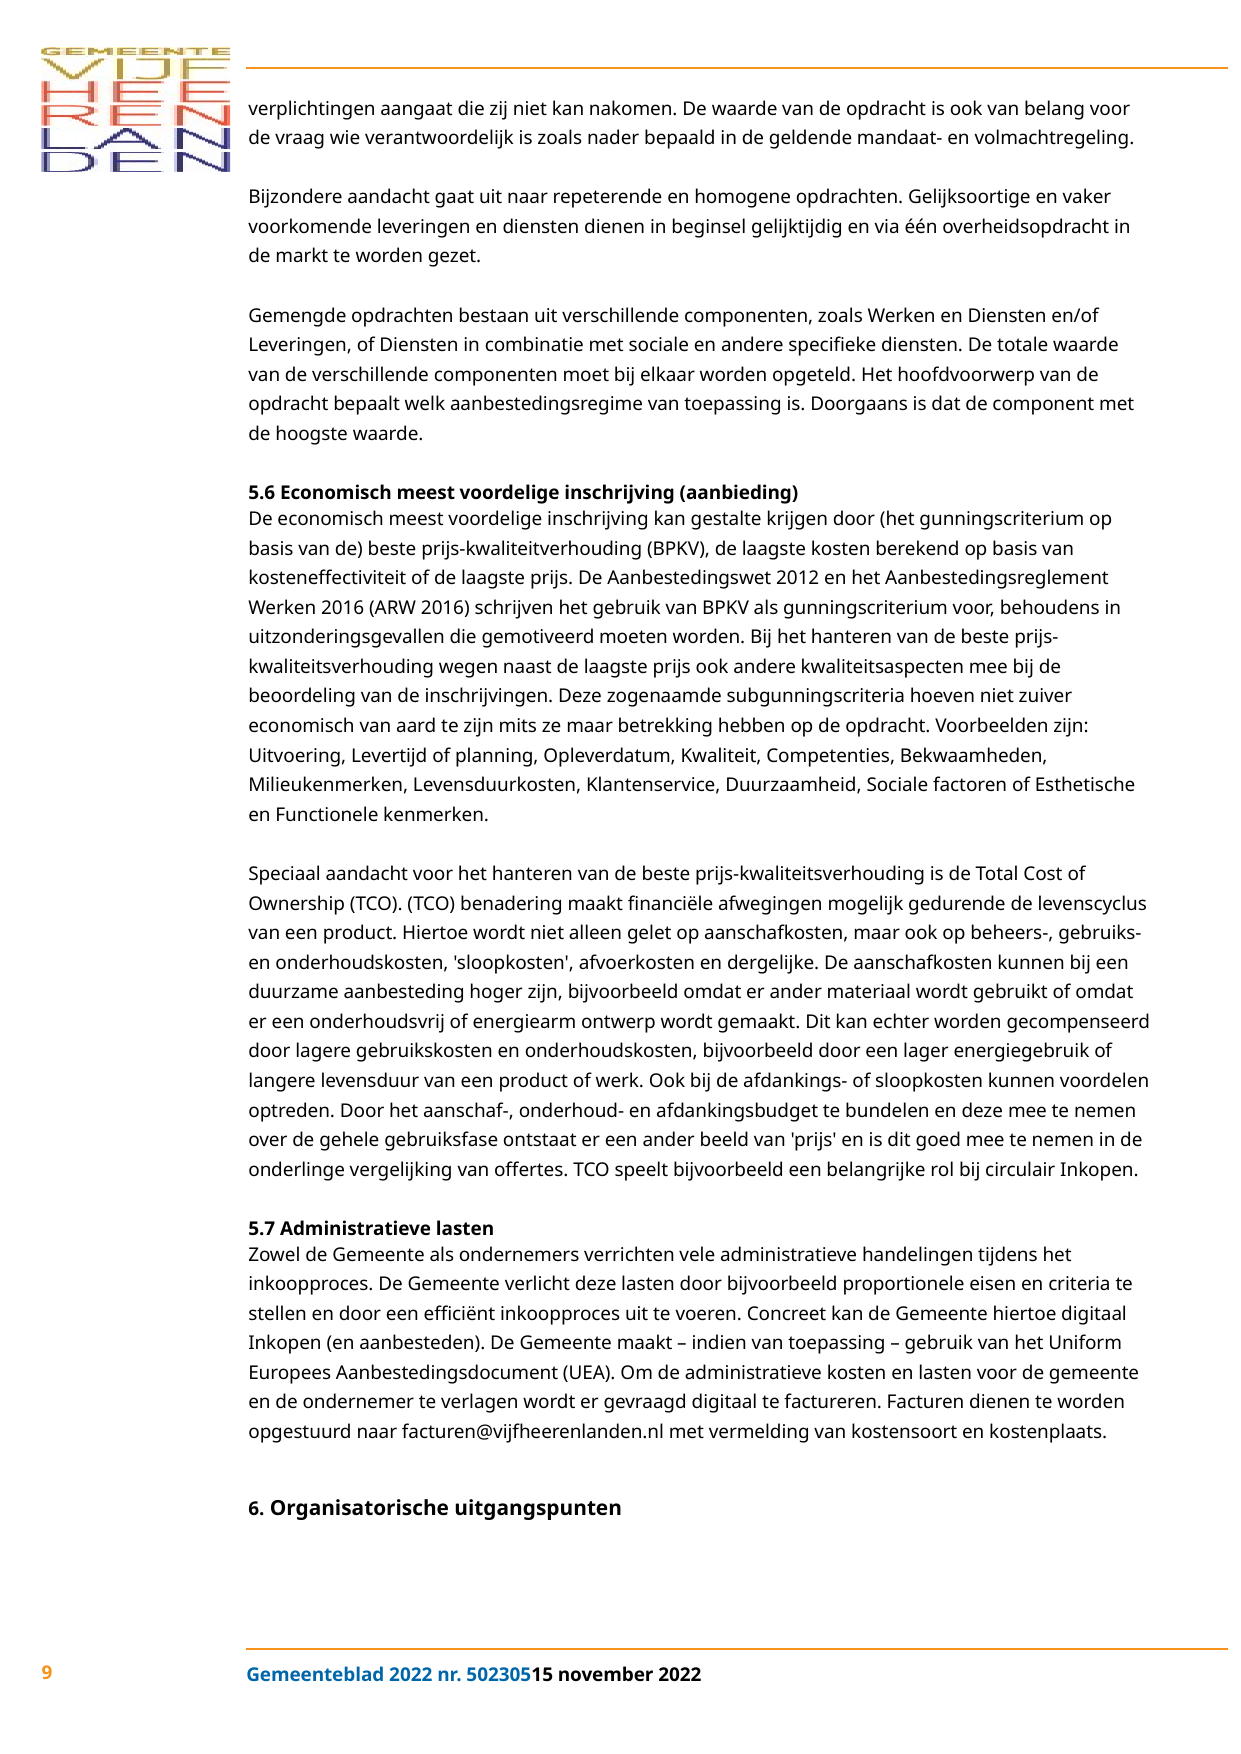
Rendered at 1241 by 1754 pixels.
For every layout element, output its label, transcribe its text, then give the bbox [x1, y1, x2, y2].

text 6. Organisatorische uitgangspunten [248, 1493, 1152, 1522]
picture [41, 47, 231, 172]
text 5.6 Economisch meest voordelige inschrijving (aanbieding) [248, 479, 1152, 505]
text verplichtingen aangaat die zij niet kan nakomen. De waarde van de opdracht is ook van belang voor de vraag wie verantwoordelijk is zoals nader bepaald in de geldende mandaat- en volmachtregeling. [248, 95, 1152, 150]
text 5.7 Administratieve lasten [248, 1215, 1152, 1241]
text Bijzondere aandacht gaat uit naar repeterende en homogene opdrachten. Gelijksoortige en vaker voorkomende leveringen en diensten dienen in beginsel gelijktijdig en via één overheidsopdracht in de markt te worden gezet. [248, 183, 1152, 268]
text Zowel de Gemeente als ondernemers verrichten vele administratieve handelingen tijdens het inkoopproces. De Gemeente verlicht deze lasten door bijvoorbeeld proportionele eisen en criteria te stellen en door een efficiënt inkoopproces uit te voeren. Concreet kan de Gemeente hiertoe digitaal Inkopen (en aanbesteden). De Gemeente maakt – indien van toepassing – gebruik van het Uniform Europees Aanbestedingsdocument (UEA). Om de administratieve kosten en lasten voor de gemeente en de ondernemer te verlagen wordt er gevraagd digitaal te factureren. Facturen dienen te worden opgestuurd naar facturen@vijfheerenlanden.nl met vermelding van kostensoort en kostenplaats. [248, 1241, 1152, 1444]
text Gemengde opdrachten bestaan uit verschillende componenten, zoals Werken en Diensten en/of Leveringen, of Diensten in combinatie met sociale en andere specifieke diensten. De totale waarde van de verschillende componenten moet bij elkaar worden opgeteld. Het hoofdvoorwerp van de opdracht bepaalt welk aanbestedingsregime van toepassing is. Doorgaans is dat de component met de hoogste waarde. [248, 302, 1152, 446]
text Speciaal aandacht voor het hanteren van de beste prijs-kwaliteitsverhouding is de Total Cost of Ownership (TCO). (TCO) benadering maakt financiële afwegingen mogelijk gedurende de levenscyclus van een product. Hiertoe wordt niet alleen gelet op aanschafkosten, maar ook op beheers-, gebruiks- en onderhoudskosten, 'sloopkosten', afvoerkosten en dergelijke. De aanschafkosten kunnen bij een duurzame aanbesteding hoger zijn, bijvoorbeeld omdat er ander materiaal wordt gebruikt of omdat er een onderhoudsvrij of energiearm ontwerp wordt gemaakt. Dit kan echter worden gecompenseerd door lagere gebruikskosten en onderhoudskosten, bijvoorbeeld door een lager energiegebruik of langere levensduur van een product of werk. Ook bij de afdankings- of sloopkosten kunnen voordelen optreden. Door het aanschaf-, onderhoud- en afdankingsbudget te bundelen en deze mee te nemen over de gehele gebruiksfase ontstaat er een ander beeld van 'prijs' en is dit goed mee te nemen in de onderlinge vergelijking van offertes. TCO speelt bijvoorbeeld een belangrijke rol bij circulair Inkopen. [248, 860, 1152, 1182]
text De economisch meest voordelige inschrijving kan gestalte krijgen door (het gunningscriterium op basis van de) beste prijs-kwaliteitverhouding (BPKV), de laagste kosten berekend op basis van kosteneffectiviteit of de laagste prijs. De Aanbestedingswet 2012 en het Aanbestedingsreglement Werken 2016 (ARW 2016) schrijven het gebruik van BPKV als gunningscriterium voor, behoudens in uitzonderingsgevallen die gemotiveerd moeten worden. Bij het hanteren van de beste prijs-kwaliteitsverhouding wegen naast de laagste prijs ook andere kwaliteitsaspecten mee bij de beoordeling van de inschrijvingen. Deze zogenaamde subgunningscriteria hoeven niet zuiver economisch van aard te zijn mits ze maar betrekking hebben op de opdracht. Voorbeelden zijn: Uitvoering, Levertijd of planning, Opleverdatum, Kwaliteit, Competenties, Bekwaamheden, Milieukenmerken, Levensduurkosten, Klantenservice, Duurzaamheid, Sociale factoren of Esthetische en Functionele kenmerken. [248, 505, 1152, 827]
